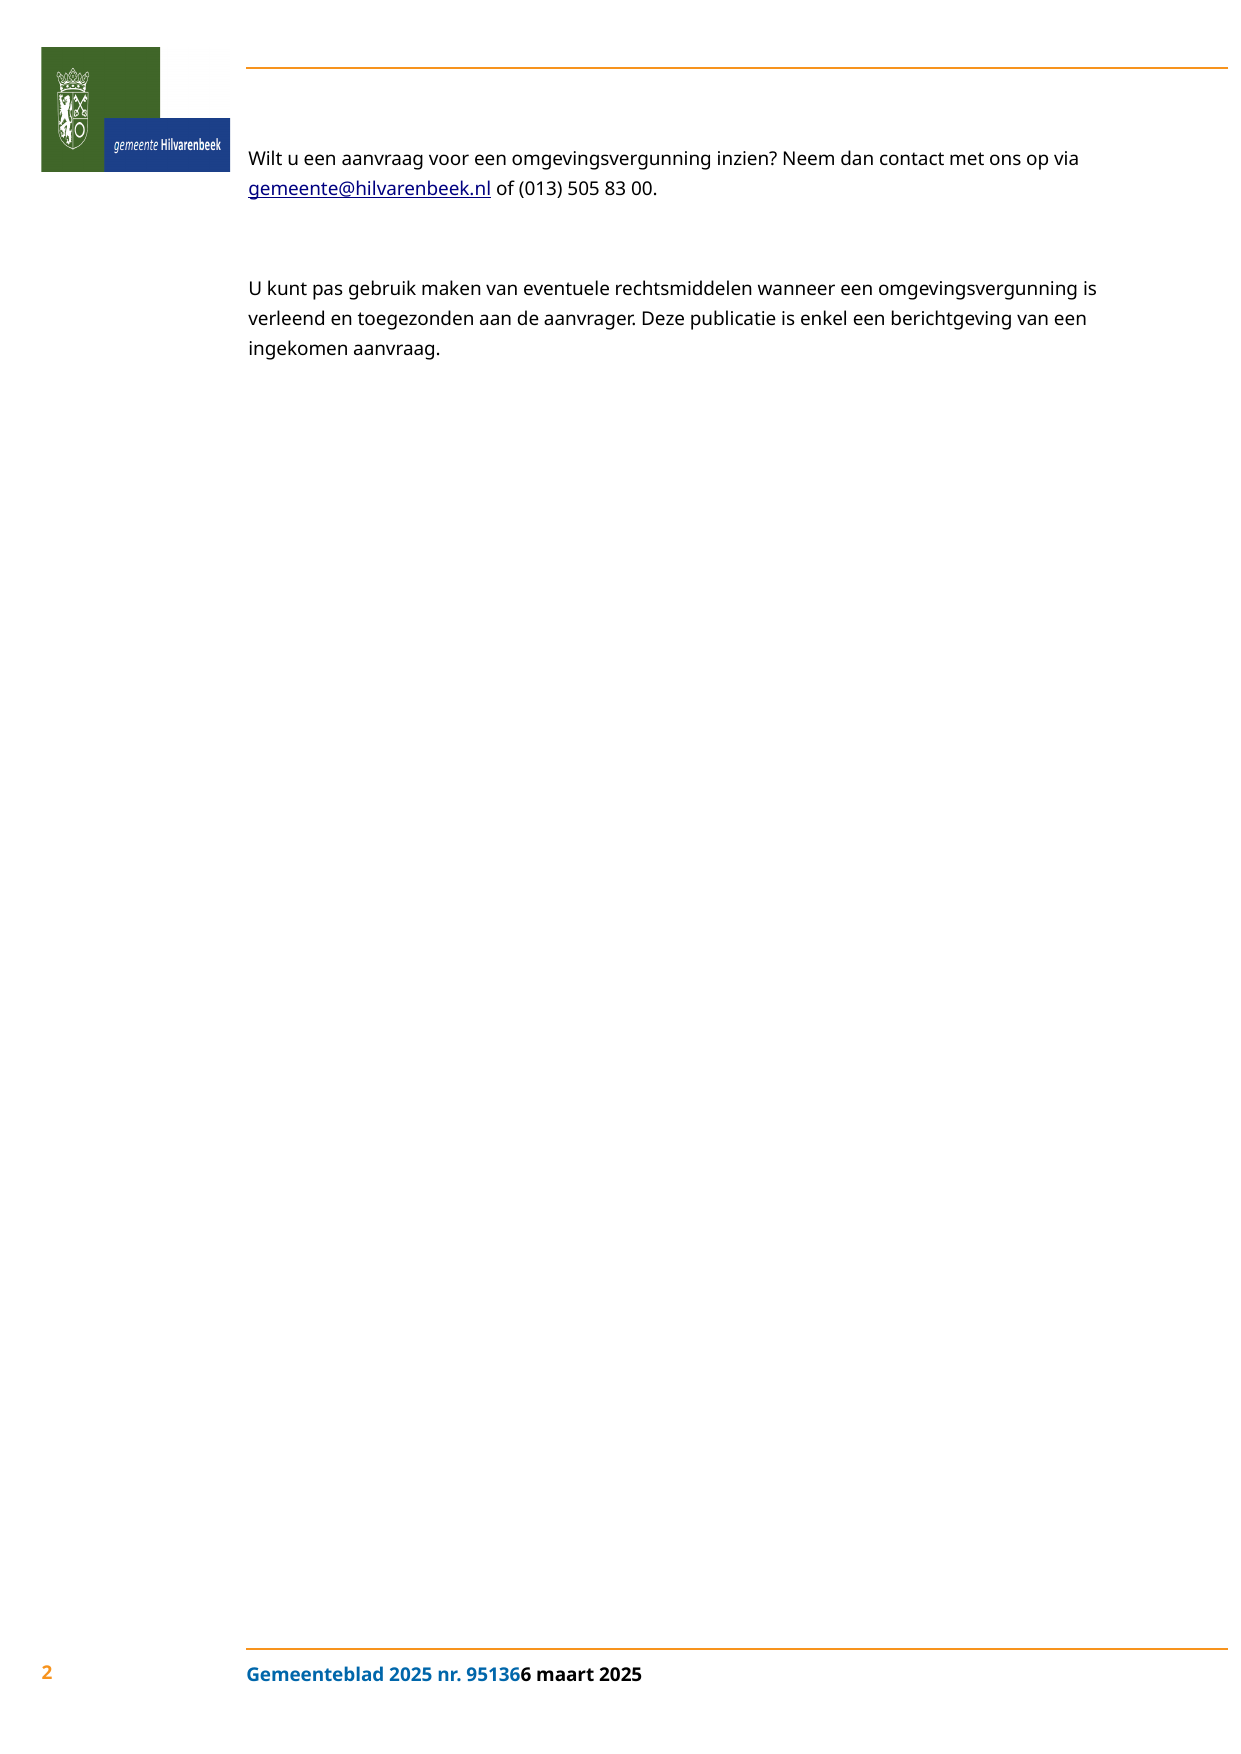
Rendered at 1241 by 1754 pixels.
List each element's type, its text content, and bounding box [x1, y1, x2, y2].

picture [41, 47, 231, 172]
text U kunt pas gebruik maken van eventuele rechtsmiddelen wanneer een omgevingsvergunning is verleend en toegezonden aan de aanvrager. Deze publicatie is enkel een berichtgeving van een ingekomen aanvraag. [248, 276, 1152, 361]
text Wilt u een aanvraag voor een omgevingsvergunning inzien? Neem dan contact met ons op via gemeente@hilvarenbeek.nl of (013) 505 83 00. [248, 145, 1152, 201]
